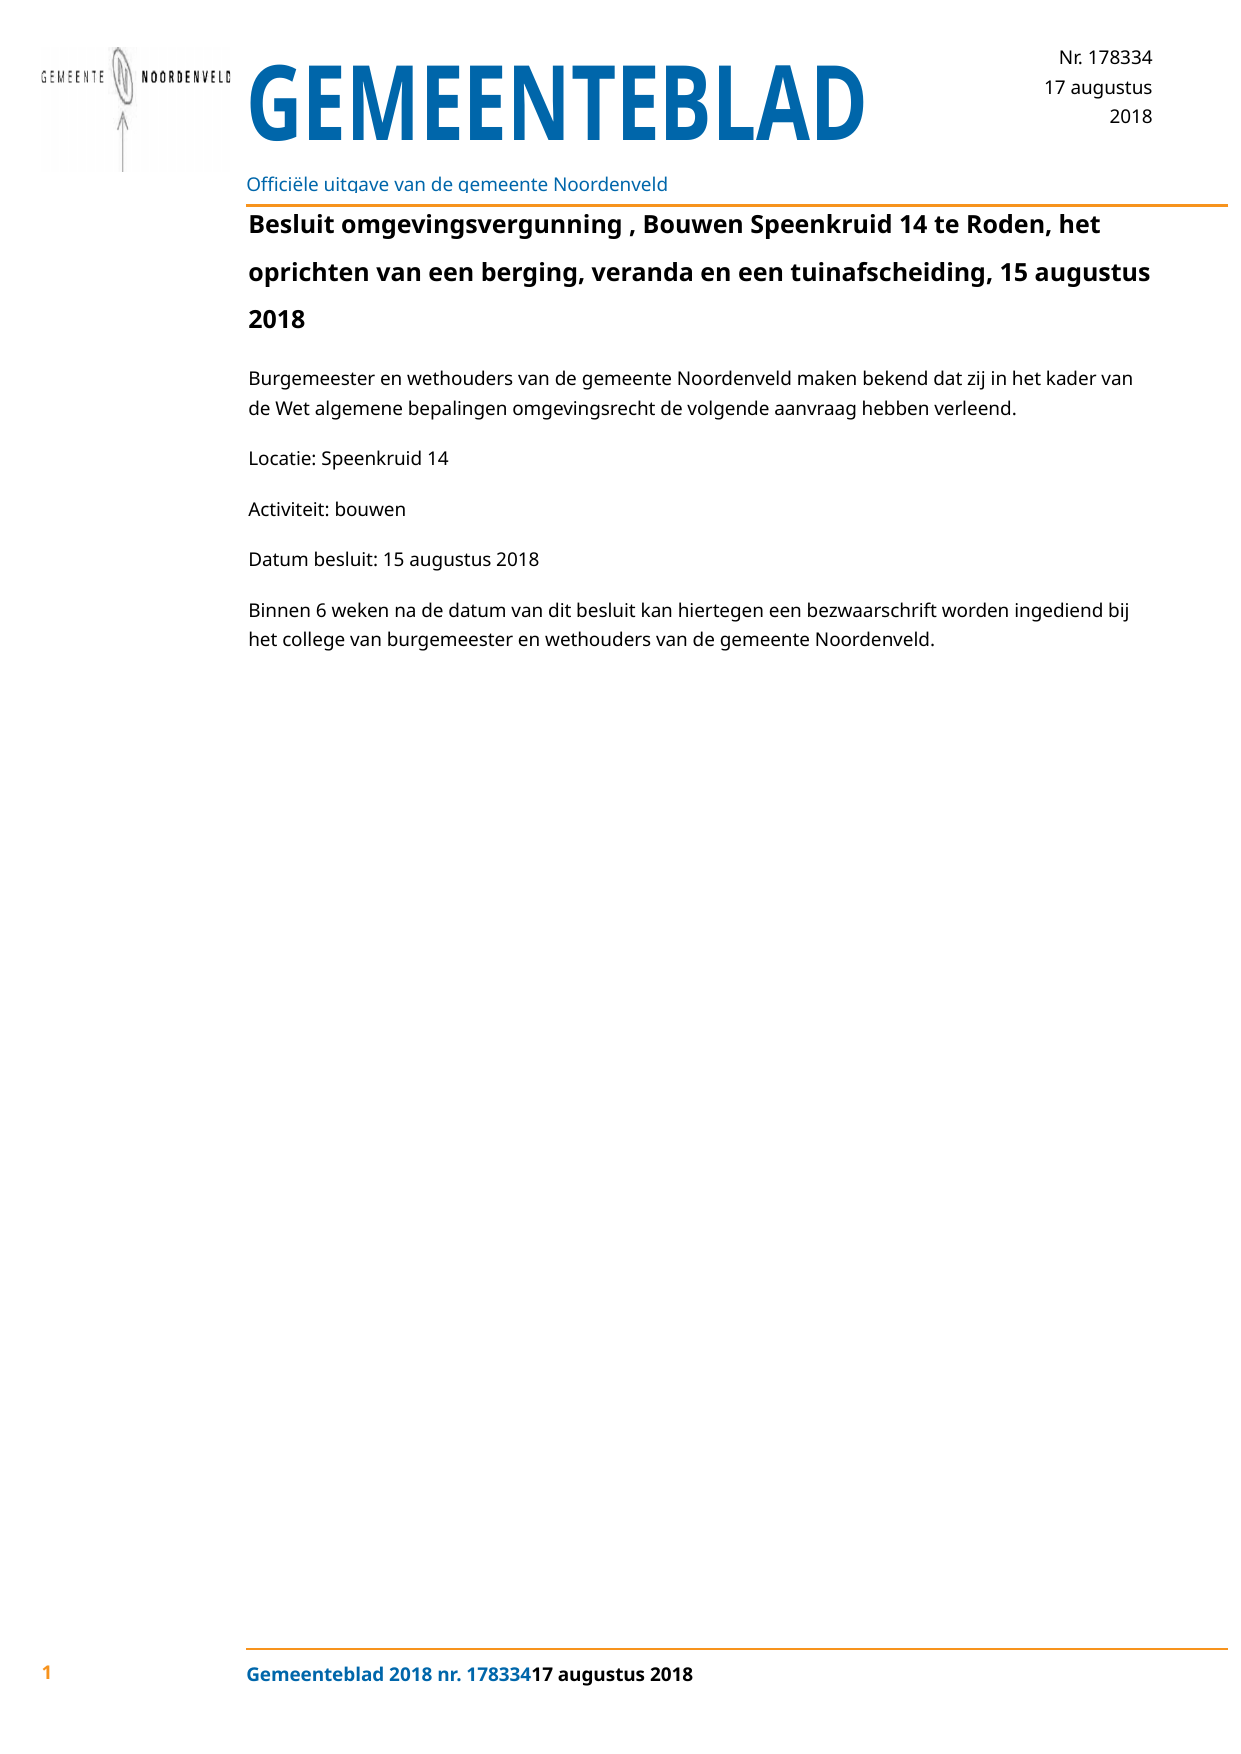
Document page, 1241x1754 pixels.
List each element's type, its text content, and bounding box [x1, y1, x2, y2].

text Datum besluit: 15 augustus 2018 [248, 546, 1152, 572]
text Burgemeester en wethouders van de gemeente Noordenveld maken bekend dat zij in het kader van de Wet algemene bepalingen omgevingsrecht de volgende aanvraag hebben verleend. [248, 366, 1152, 421]
text Besluit omgevingsvergunning , Bouwen Speenkruid 14 te Roden, het oprichten van een berging, veranda en een tuinafscheiding, 15 augustus 2018 [248, 207, 1152, 336]
text Locatie: Speenkruid 14 [248, 446, 1152, 471]
picture [41, 47, 231, 172]
text Activiteit: bouwen [248, 496, 1152, 522]
text Binnen 6 weken na de datum van dit besluit kan hiertegen een bezwaarschrift worden ingediend bij het college van burgemeester en wethouders van de gemeente Noordenveld. [248, 597, 1152, 652]
